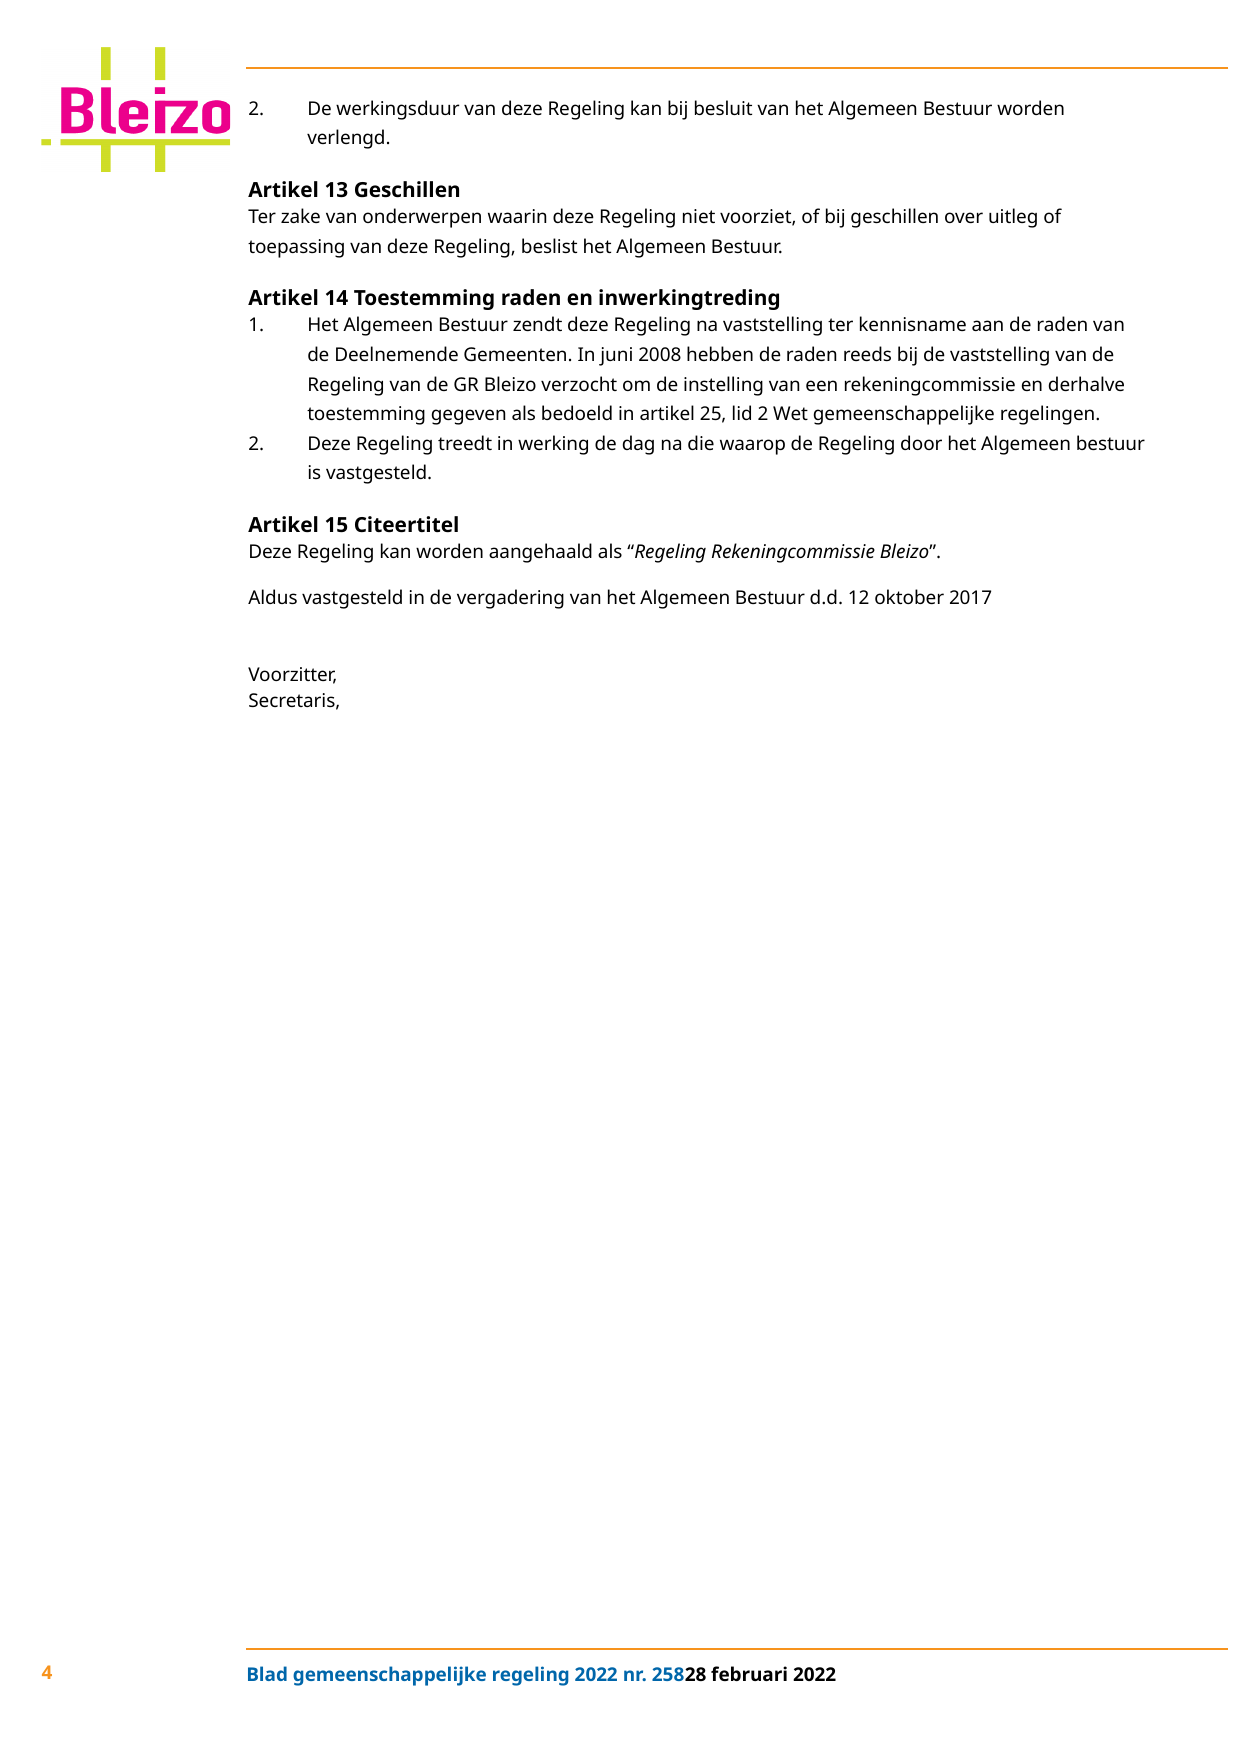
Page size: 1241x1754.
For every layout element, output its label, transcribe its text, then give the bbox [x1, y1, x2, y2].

text Deze Regeling kan worden aangehaald als “Regeling Rekeningcommissie Bleizo”. [248, 538, 1152, 564]
list Deze Regeling treedt in werking de dag na die waarop de Regeling door het Algemeen bestuur is vastgesteld. [248, 430, 1152, 485]
text Aldus vastgesteld in de vergadering van het Algemeen Bestuur d.d. 12 oktober 2017 [248, 584, 1152, 610]
text Voorzitter, [248, 661, 1152, 687]
text Artikel 13 Geschillen [248, 175, 1152, 203]
text Artikel 14 Toestemming raden en inwerkingtreding [248, 283, 1152, 312]
picture [41, 47, 231, 172]
list De werkingsduur van deze Regeling kan bij besluit van het Algemeen Bestuur worden verlengd. [248, 95, 1152, 150]
text Artikel 15 Citeertitel [248, 510, 1152, 538]
text Ter zake van onderwerpen waarin deze Regeling niet voorziet, of bij geschillen over uitleg of toepassing van deze Regeling, beslist het Algemeen Bestuur. [248, 203, 1152, 258]
list Het Algemeen Bestuur zendt deze Regeling na vaststelling ter kennisname aan de raden van de Deelnemende Gemeenten. In juni 2008 hebben de raden reeds bij de vaststelling van de Regeling van de GR Bleizo verzocht om de instelling van een rekeningcommissie en derhalve toestemming gegeven als bedoeld in artikel 25, lid 2 Wet gemeenschappelijke regelingen. [248, 312, 1152, 426]
text Secretaris, [248, 687, 1152, 713]
